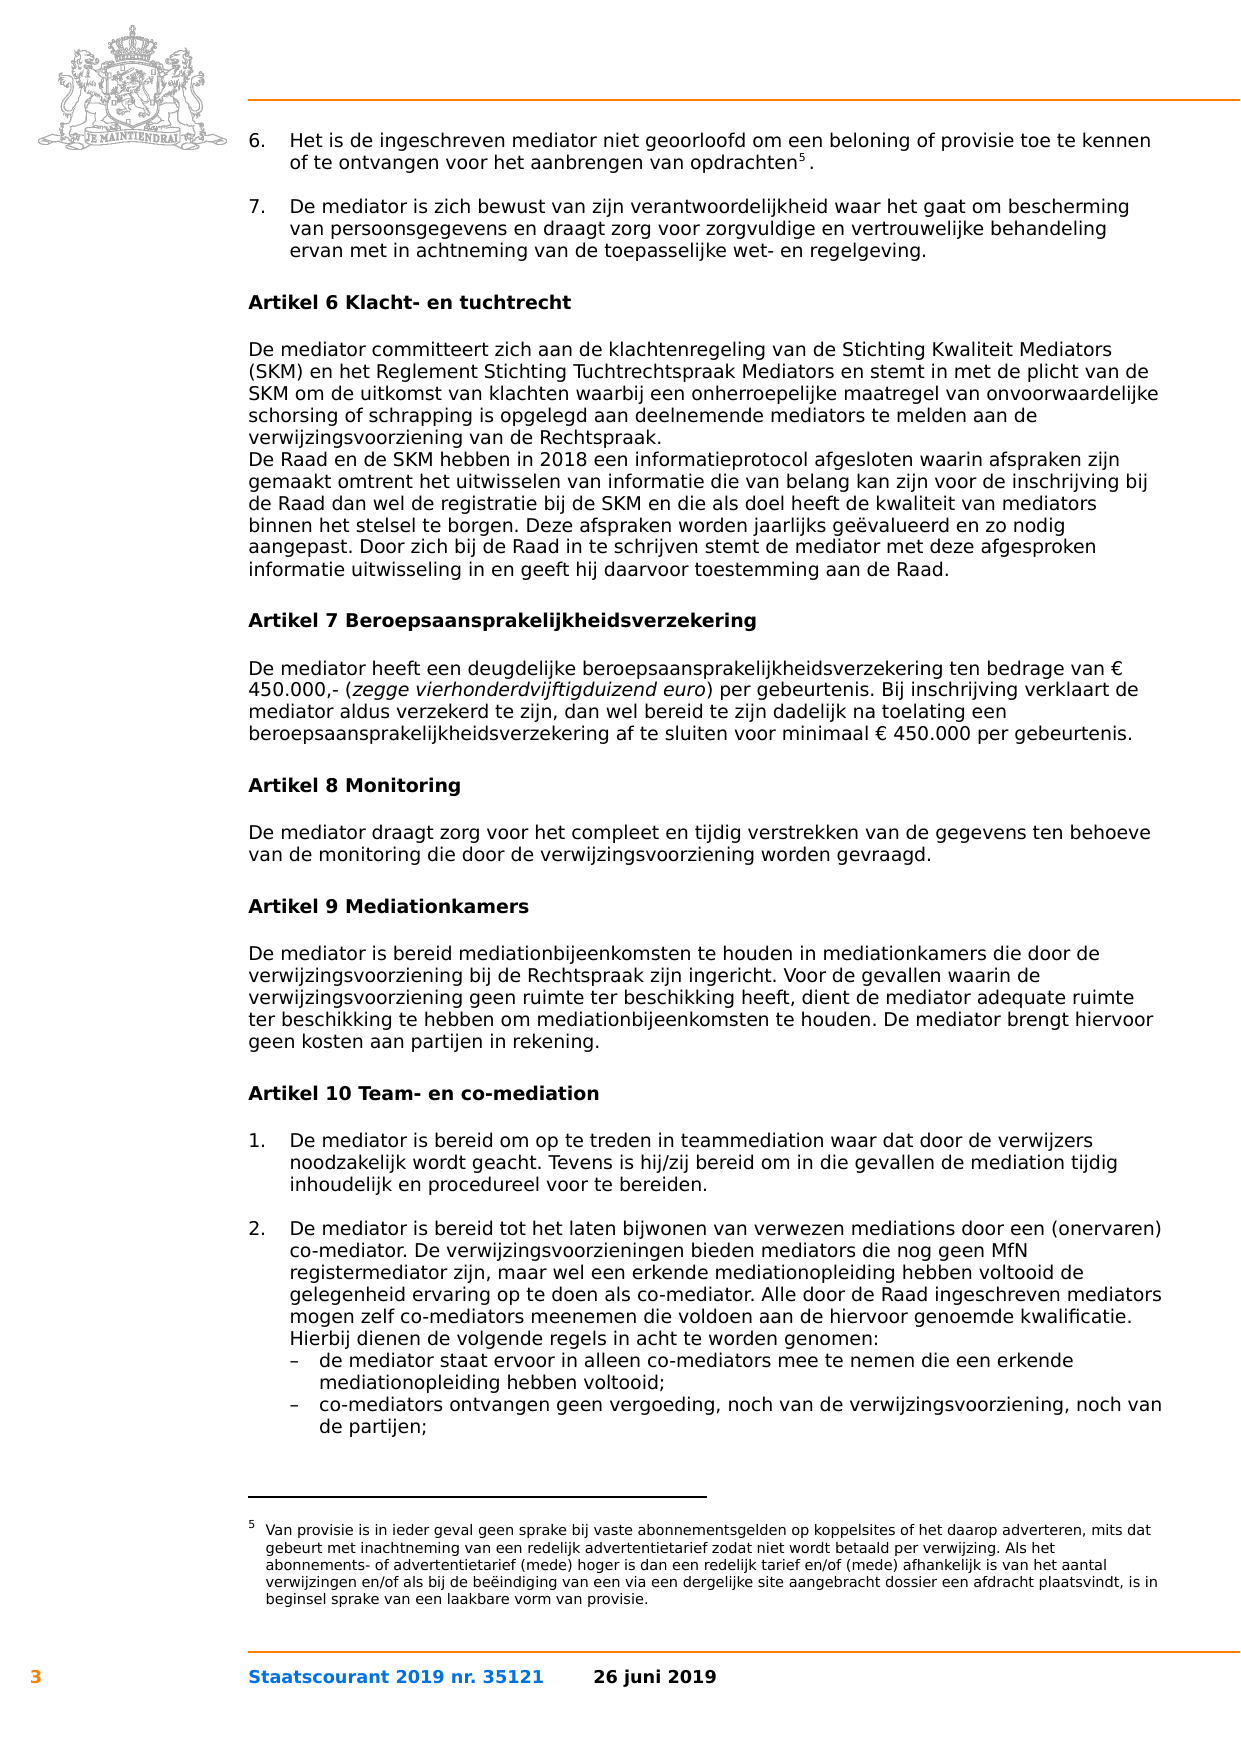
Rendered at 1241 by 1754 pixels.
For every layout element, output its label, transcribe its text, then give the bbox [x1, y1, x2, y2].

subtitle Artikel 7 Beroepsaansprakelijkheidsverzekering [248, 610, 1163, 632]
text 6. Het is de ingeschreven mediator niet geoorloofd om een beloning of provisie toe te kennen of te ontvangen voor het aanbrengen van opdrachten. [248, 130, 1163, 174]
text Hierbij dienen de volgende regels in acht te worden genomen: [289, 1328, 1163, 1350]
subtitle Artikel 8 Monitoring [248, 775, 1163, 797]
text Van provisie is in ieder geval geen sprake bij vaste abonnementsgelden op koppelsites of het daarop adverteren, mits dat gebeurt met inachtneming van een redelijk advertentietarief zodat niet wordt betaald per verwijzing. Als het abonnements- of advertentietarief (mede) hoger is dan een redelijk tarief en/of (mede) afhankelijk is van het aantal verwijzingen en/of als bij de beëindiging van een via een dergelijke site aangebracht dossier een afdracht plaatsvindt, is in beginsel sprake van een laakbare vorm van provisie. [248, 1518, 1163, 1608]
subtitle Artikel 9 Mediationkamers [248, 896, 1163, 918]
text De Raad en de SKM hebben in 2018 een informatieprotocol afgesloten waarin afspraken zijn gemaakt omtrent het uitwisselen van informatie die van belang kan zijn voor de inschrijving bij de Raad dan wel de registratie bij de SKM en die als doel heeft de kwaliteit van mediators binnen het stelsel te borgen. Deze afspraken worden jaarlijks geëvalueerd en zo nodig aangepast. Door zich bij de Raad in te schrijven stemt de mediator met deze afgesproken informatie uitwisseling in en geeft hij daarvoor toestemming aan de Raad. [248, 448, 1163, 580]
picture [38, 25, 227, 150]
text De mediator heeft een deugdelijke beroepsaansprakelijkheidsverzekering ten bedrage van € 450.000,- (zegge vierhonderdvijftigduizend euro) per gebeurtenis. Bij inschrijving verklaart de mediator aldus verzekerd te zijn, dan wel bereid te zijn dadelijk na toelating een beroepsaansprakelijkheidsverzekering af te sluiten voor minimaal € 450.000 per gebeurtenis. [248, 657, 1163, 745]
text – co-mediators ontvangen geen vergoeding, noch van de verwijzingsvoorziening, noch van de partijen; [289, 1394, 1163, 1438]
subtitle Artikel 6 Klacht- en tuchtrecht [248, 292, 1163, 314]
text De mediator draagt zorg voor het compleet en tijdig verstrekken van de gegevens ten behoeve van de monitoring die door de verwijzingsvoorziening worden gevraagd. [248, 822, 1163, 866]
text 2. De mediator is bereid tot het laten bijwonen van verwezen mediations door een (onervaren) co-mediator. De verwijzingsvoorzieningen bieden mediators die nog geen MfN registermediator zijn, maar wel een erkende mediationopleiding hebben voltooid de gelegenheid ervaring op te doen als co-mediator. Alle door de Raad ingeschreven mediators mogen zelf co-mediators meenemen die voldoen aan de hiervoor genoemde kwalificatie. [248, 1218, 1163, 1328]
text De mediator committeert zich aan de klachtenregeling van de Stichting Kwaliteit Mediators (SKM) en het Reglement Stichting Tuchtrechtspraak Mediators en stemt in met de plicht van de SKM om de uitkomst van klachten waarbij een onherroepelijke maatregel van onvoorwaardelijke schorsing of schrapping is opgelegd aan deelnemende mediators te melden aan de verwijzingsvoorziening van de Rechtspraak. [248, 339, 1163, 448]
subtitle Artikel 10 Team- en co-mediation [248, 1083, 1163, 1105]
text 7. De mediator is zich bewust van zijn verantwoordelijkheid waar het gaat om bescherming van persoonsgegevens en draagt zorg voor zorgvuldige en vertrouwelijke behandeling ervan met in achtneming van de toepasselijke wet- en regelgeving. [248, 196, 1163, 262]
text 1. De mediator is bereid om op te treden in teammediation waar dat door de verwijzers noodzakelijk wordt geacht. Tevens is hij/zij bereid om in die gevallen de mediation tijdig inhoudelijk en procedureel voor te bereiden. [248, 1130, 1163, 1196]
text De mediator is bereid mediationbijeenkomsten te houden in mediationkamers die door de verwijzingsvoorziening bij de Rechtspraak zijn ingericht. Voor de gevallen waarin de verwijzingsvoorziening geen ruimte ter beschikking heeft, dient de mediator adequate ruimte ter beschikking te hebben om mediationbijeenkomsten te houden. De mediator brengt hiervoor geen kosten aan partijen in rekening. [248, 943, 1163, 1053]
text – de mediator staat ervoor in alleen co-mediators mee te nemen die een erkende mediationopleiding hebben voltooid; [289, 1350, 1163, 1394]
